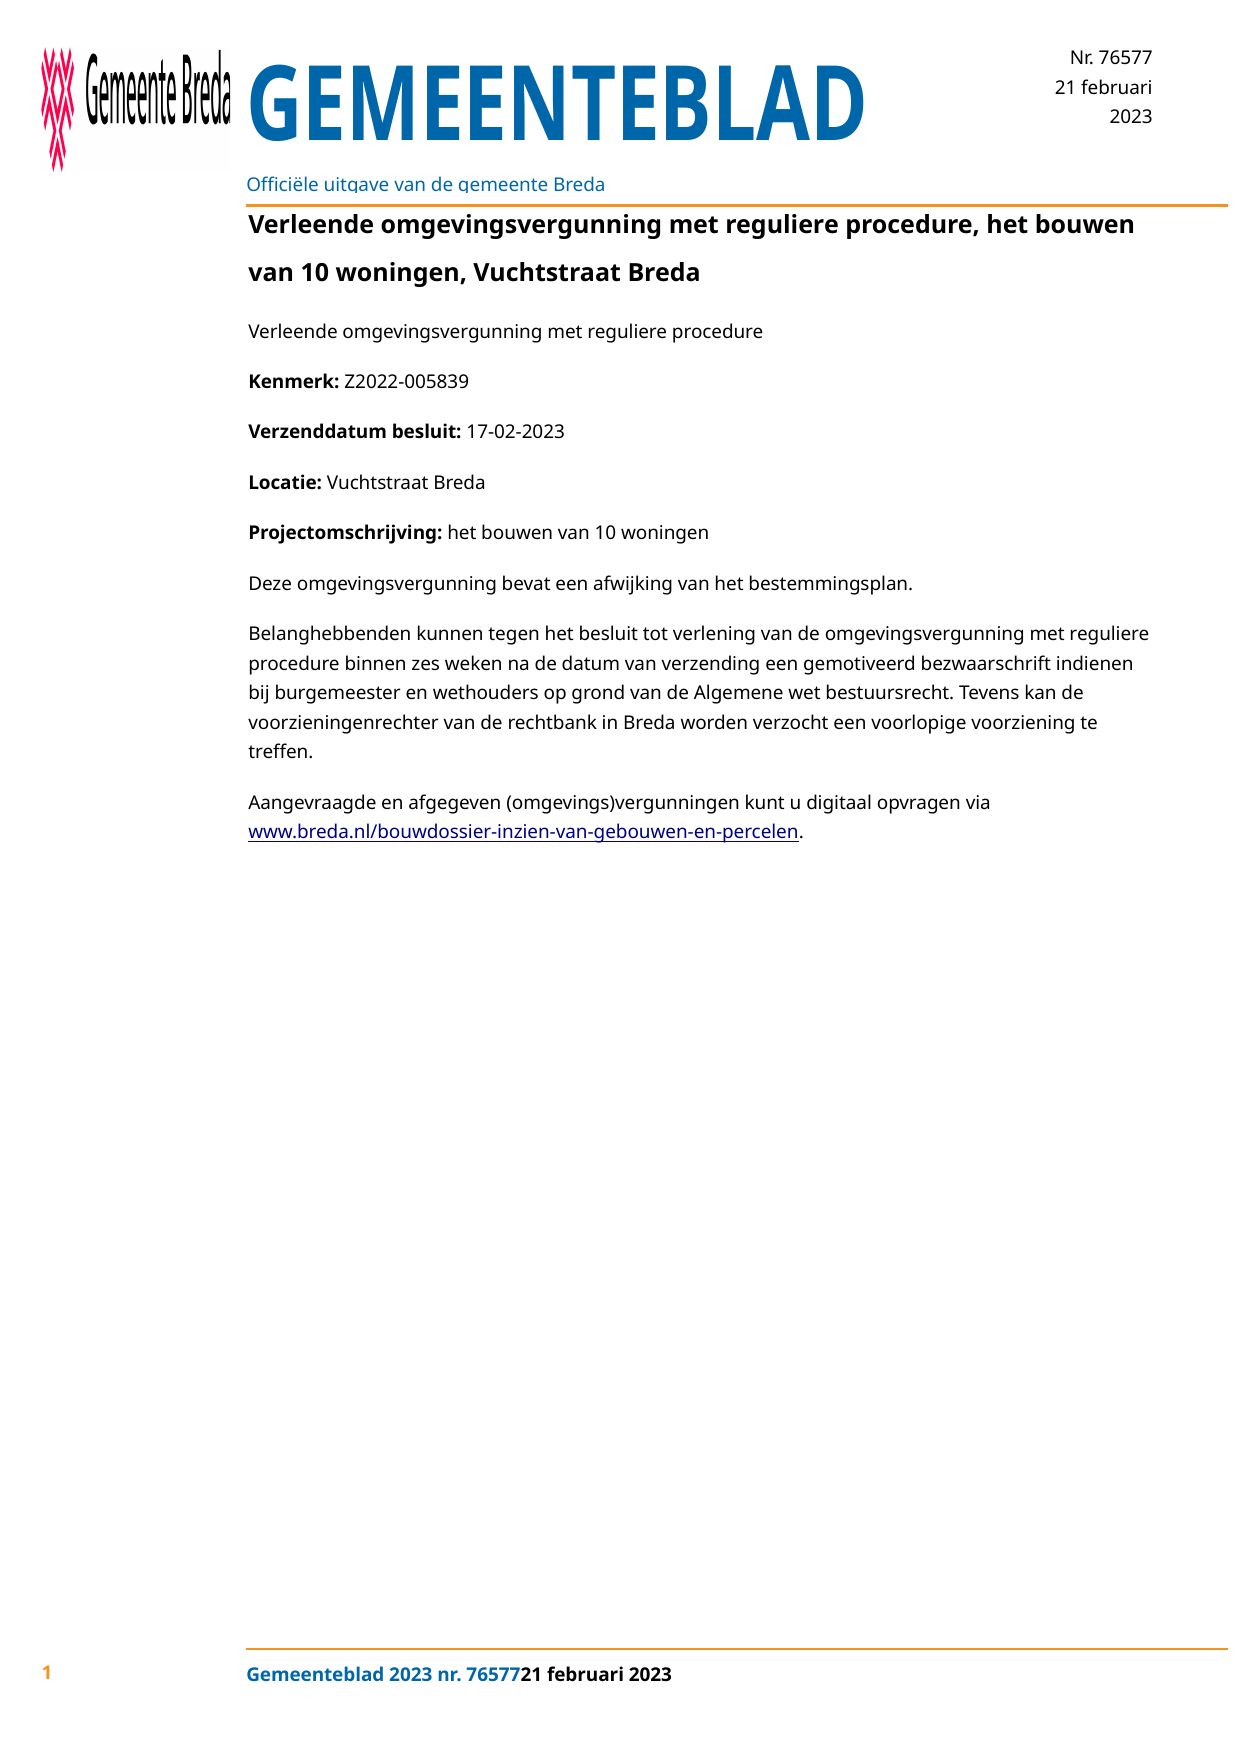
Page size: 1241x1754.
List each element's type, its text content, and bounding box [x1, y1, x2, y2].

text Projectomschrijving: het bouwen van 10 woningen [248, 519, 1152, 545]
text Verleende omgevingsvergunning met reguliere procedure [248, 318, 1152, 344]
text Locatie: Vuchtstraat Breda [248, 469, 1152, 495]
text Kenmerk: Z2022-005839 [248, 368, 1152, 394]
text Deze omgevingsvergunning bevat een afwijking van het bestemmingsplan. [248, 570, 1152, 596]
picture [41, 47, 231, 172]
text Aangevraagde en afgegeven (omgevings)vergunningen kunt u digitaal opvragen via www.breda.nl/bouwdossier-inzien-van-gebouwen-en-percelen. [248, 789, 1152, 844]
text Verleende omgevingsvergunning met reguliere procedure, het bouwen van 10 woningen, Vuchtstraat Breda [248, 207, 1152, 288]
text Verzenddatum besluit: 17-02-2023 [248, 419, 1152, 444]
text Belanghebbenden kunnen tegen het besluit tot verlening van de omgevingsvergunning met reguliere procedure binnen zes weken na de datum van verzending een gemotiveerd bezwaarschrift indienen bij burgemeester en wethouders op grond van de Algemene wet bestuursrecht. Tevens kan de voorzieningenrechter van de rechtbank in Breda worden verzocht een voorlopige voorziening te treffen. [248, 620, 1152, 764]
